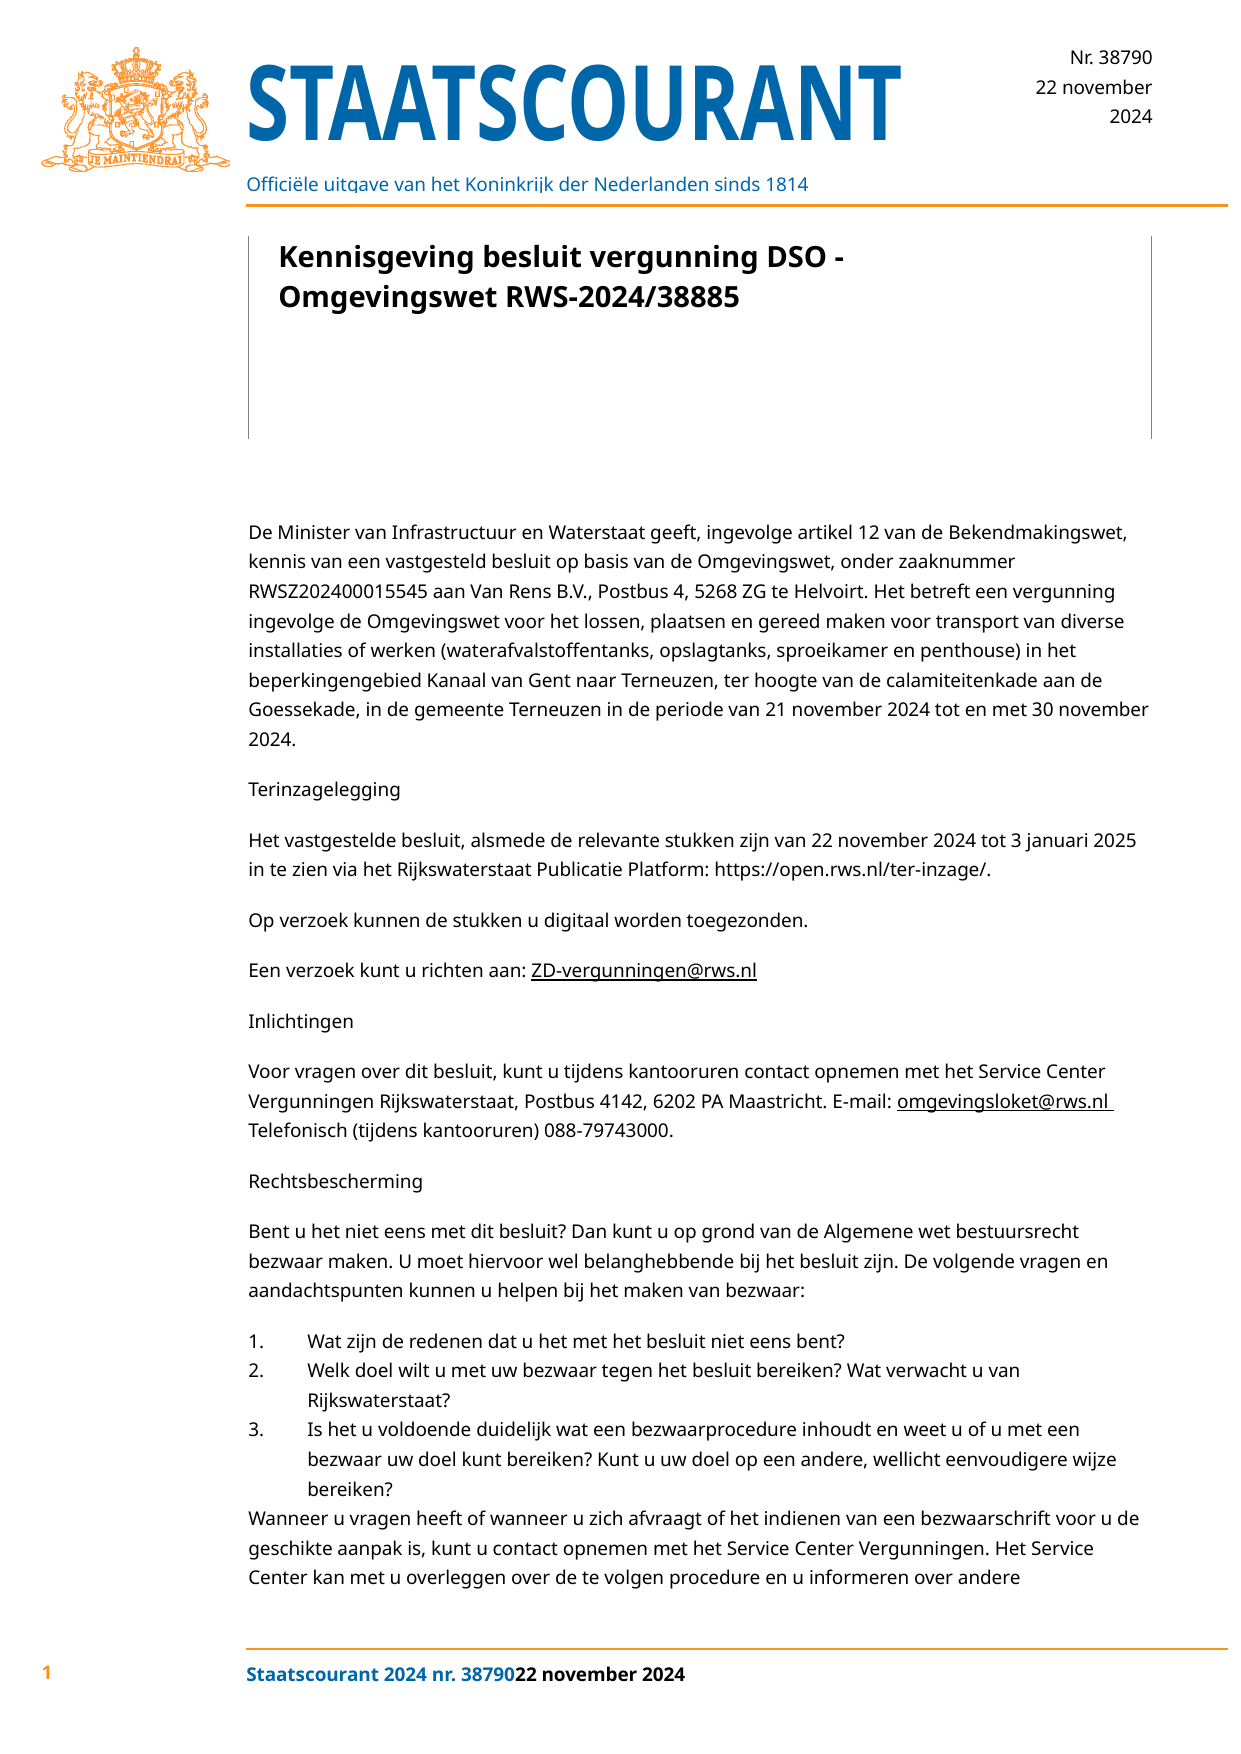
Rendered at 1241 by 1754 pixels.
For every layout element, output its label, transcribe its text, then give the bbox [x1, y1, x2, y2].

text De Minister van Infrastructuur en Waterstaat geeft, ingevolge artikel 12 van de Bekendmakingswet, kennis van een vastgesteld besluit op basis van de Omgevingswet, onder zaaknummer RWSZ202400015545 aan Van Rens B.V., Postbus 4, 5268 ZG te Helvoirt. Het betreft een vergunning ingevolge de Omgevingswet voor het lossen, plaatsen en gereed maken voor transport van diverse installaties of werken (waterafvalstoffentanks, opslagtanks, sproeikamer en penthouse) in het beperkingengebied Kanaal van Gent naar Terneuzen, ter hoogte van de calamiteitenkade aan de Goessekade, in de gemeente Terneuzen in de periode van 21 november 2024 tot en met 30 november 2024. [248, 519, 1152, 752]
text Inlichtingen [248, 1008, 1152, 1033]
text Het vastgestelde besluit, alsmede de relevante stukken zijn van 22 november 2024 tot 3 januari 2025 in te zien via het Rijkswaterstaat Publicatie Platform: https://open.rws.nl/ter-inzage/. [248, 827, 1152, 882]
text Rechtsbescherming [248, 1168, 1152, 1193]
text Een verzoek kunt u richten aan: ZD-vergunningen@rws.nl [248, 957, 1152, 983]
picture [912, 236, 1090, 414]
table_header [1090, 236, 1151, 413]
table_header [850, 414, 1151, 439]
table_header Kennisgeving besluit vergunning DSO - Omgevingswet RWS-2024/38885 [249, 236, 850, 439]
list Is het u voldoende duidelijk wat een bezwaarprocedure inhoudt en weet u of u met een bezwaar uw doel kunt bereiken? Kunt u uw doel op een andere, wellicht eenvoudigere wijze bereiken? [248, 1417, 1152, 1501]
text Op verzoek kunnen de stukken u digitaal worden toegezonden. [248, 907, 1152, 933]
text Voor vragen over dit besluit, kunt u tijdens kantooruren contact opnemen met het Service Center Vergunningen Rijkswaterstaat, Postbus 4142, 6202 PA Maastricht. E-mail: omgevingsloket@rws.nl Telefonisch (tijdens kantooruren) 088-79743000. [248, 1058, 1152, 1143]
text Bent u het niet eens met dit besluit? Dan kunt u op grond van de Algemene wet bestuursrecht bezwaar maken. U moet hiervoor wel belanghebbende bij het besluit zijn. De volgende vragen en aandachtspunten kunnen u helpen bij het maken van bezwaar: [248, 1218, 1152, 1303]
picture [41, 47, 231, 172]
table_header [850, 236, 912, 413]
list Wat zijn de redenen dat u het met het besluit niet eens bent? [248, 1328, 1152, 1353]
text Wanneer u vragen heeft of wanneer u zich afvraagt of het indienen van een bezwaarschrift voor u de geschikte aanpak is, kunt u contact opnemen met het Service Center Vergunningen. Het Service Center kan met u overleggen over de te volgen procedure en u informeren over andere [248, 1505, 1152, 1590]
text Terinzagelegging [248, 777, 1152, 802]
list Welk doel wilt u met uw bezwaar tegen het besluit bereiken? Wat verwacht u van Rijkswaterstaat? [248, 1357, 1152, 1413]
